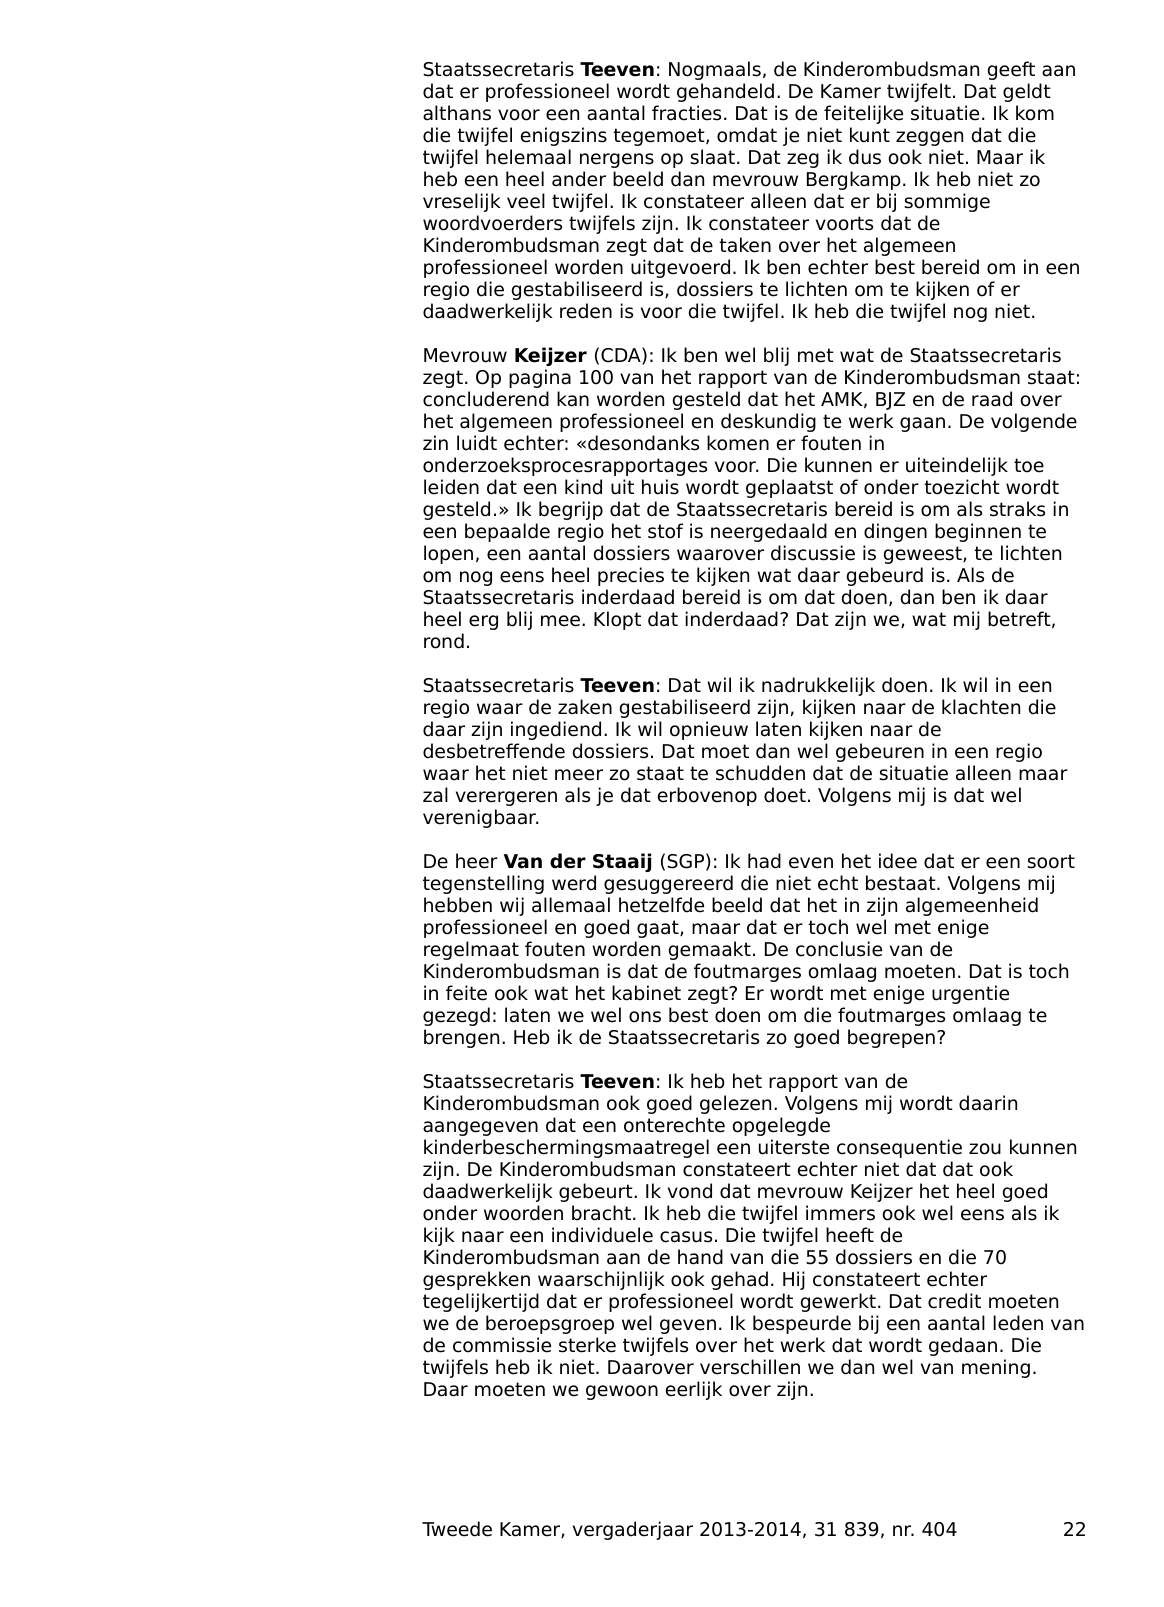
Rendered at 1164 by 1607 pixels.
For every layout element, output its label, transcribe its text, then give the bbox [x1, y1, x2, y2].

text Staatssecretaris Teeven: Nogmaals, de Kinderombudsman geeft aan dat er professioneel wordt gehandeld. De Kamer twijfelt. Dat geldt althans voor een aantal fracties. Dat is de feitelijke situatie. Ik kom die twijfel enigszins tegemoet, omdat je niet kunt zeggen dat die twijfel helemaal nergens op slaat. Dat zeg ik dus ook niet. Maar ik heb een heel ander beeld dan mevrouw Bergkamp. Ik heb niet zo vreselijk veel twijfel. Ik constateer alleen dat er bij sommige woordvoerders twijfels zijn. Ik constateer voorts dat de Kinderombudsman zegt dat de taken over het algemeen professioneel worden uitgevoerd. Ik ben echter best bereid om in een regio die gestabiliseerd is, dossiers te lichten om te kijken of er daadwerkelijk reden is voor die twijfel. Ik heb die twijfel nog niet. [422, 59, 1087, 323]
text Staatssecretaris Teeven: Ik heb het rapport van de Kinderombudsman ook goed gelezen. Volgens mij wordt daarin aangegeven dat een onterechte opgelegde kinderbeschermingsmaatregel een uiterste consequentie zou kunnen zijn. De Kinderombudsman constateert echter niet dat dat ook daadwerkelijk gebeurt. Ik vond dat mevrouw Keijzer het heel goed onder woorden bracht. Ik heb die twijfel immers ook wel eens als ik kijk naar een individuele casus. Die twijfel heeft de Kinderombudsman aan de hand van die 55 dossiers en die 70 gesprekken waarschijnlijk ook gehad. Hij constateert echter tegelijkertijd dat er professioneel wordt gewerkt. Dat credit moeten we de beroepsgroep wel geven. Ik bespeurde bij een aantal leden van de commissie sterke twijfels over het werk dat wordt gedaan. Die twijfels heb ik niet. Daarover verschillen we dan wel van mening. Daar moeten we gewoon eerlijk over zijn. [422, 1071, 1087, 1401]
text Staatssecretaris Teeven: Dat wil ik nadrukkelijk doen. Ik wil in een regio waar de zaken gestabiliseerd zijn, kijken naar de klachten die daar zijn ingediend. Ik wil opnieuw laten kijken naar de desbetreffende dossiers. Dat moet dan wel gebeuren in een regio waar het niet meer zo staat te schudden dat de situatie alleen maar zal verergeren als je dat erbovenop doet. Volgens mij is dat wel verenigbaar. [422, 675, 1087, 829]
text Mevrouw Keijzer (CDA): Ik ben wel blij met wat de Staatssecretaris zegt. Op pagina 100 van het rapport van de Kinderombudsman staat: concluderend kan worden gesteld dat het AMK, BJZ en de raad over het algemeen professioneel en deskundig te werk gaan. De volgende zin luidt echter: «desondanks komen er fouten in onderzoeksprocesrapportages voor. Die kunnen er uiteindelijk toe leiden dat een kind uit huis wordt geplaatst of onder toezicht wordt gesteld.» Ik begrijp dat de Staatssecretaris bereid is om als straks in een bepaalde regio het stof is neergedaald en dingen beginnen te lopen, een aantal dossiers waarover discussie is geweest, te lichten om nog eens heel precies te kijken wat daar gebeurd is. Als de Staatssecretaris inderdaad bereid is om dat doen, dan ben ik daar heel erg blij mee. Klopt dat inderdaad? Dat zijn we, wat mij betreft, rond. [422, 345, 1087, 653]
text De heer Van der Staaij (SGP): Ik had even het idee dat er een soort tegenstelling werd gesuggereerd die niet echt bestaat. Volgens mij hebben wij allemaal hetzelfde beeld dat het in zijn algemeenheid professioneel en goed gaat, maar dat er toch wel met enige regelmaat fouten worden gemaakt. De conclusie van de Kinderombudsman is dat de foutmarges omlaag moeten. Dat is toch in feite ook wat het kabinet zegt? Er wordt met enige urgentie gezegd: laten we wel ons best doen om die foutmarges omlaag te brengen. Heb ik de Staatssecretaris zo goed begrepen? [422, 851, 1087, 1049]
